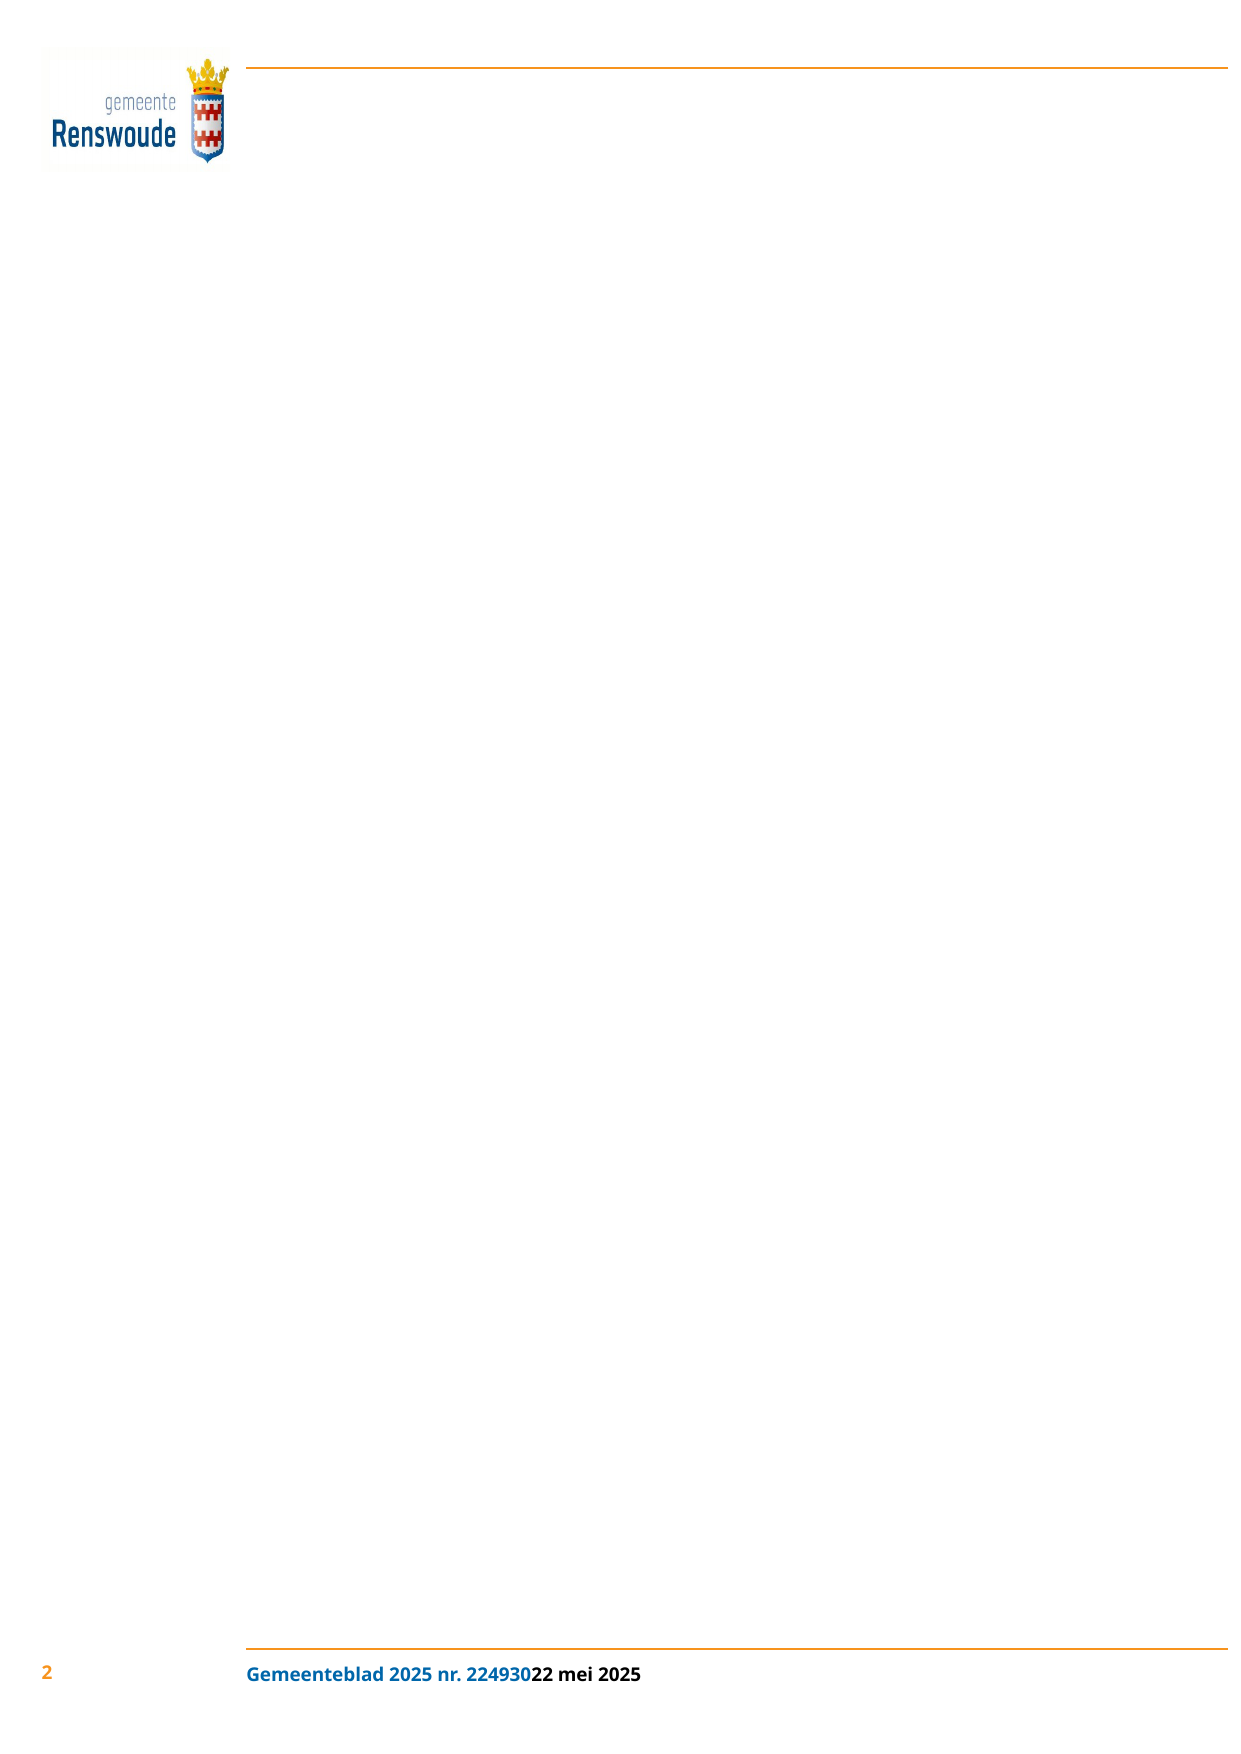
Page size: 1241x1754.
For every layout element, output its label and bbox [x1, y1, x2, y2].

picture [41, 47, 231, 172]
